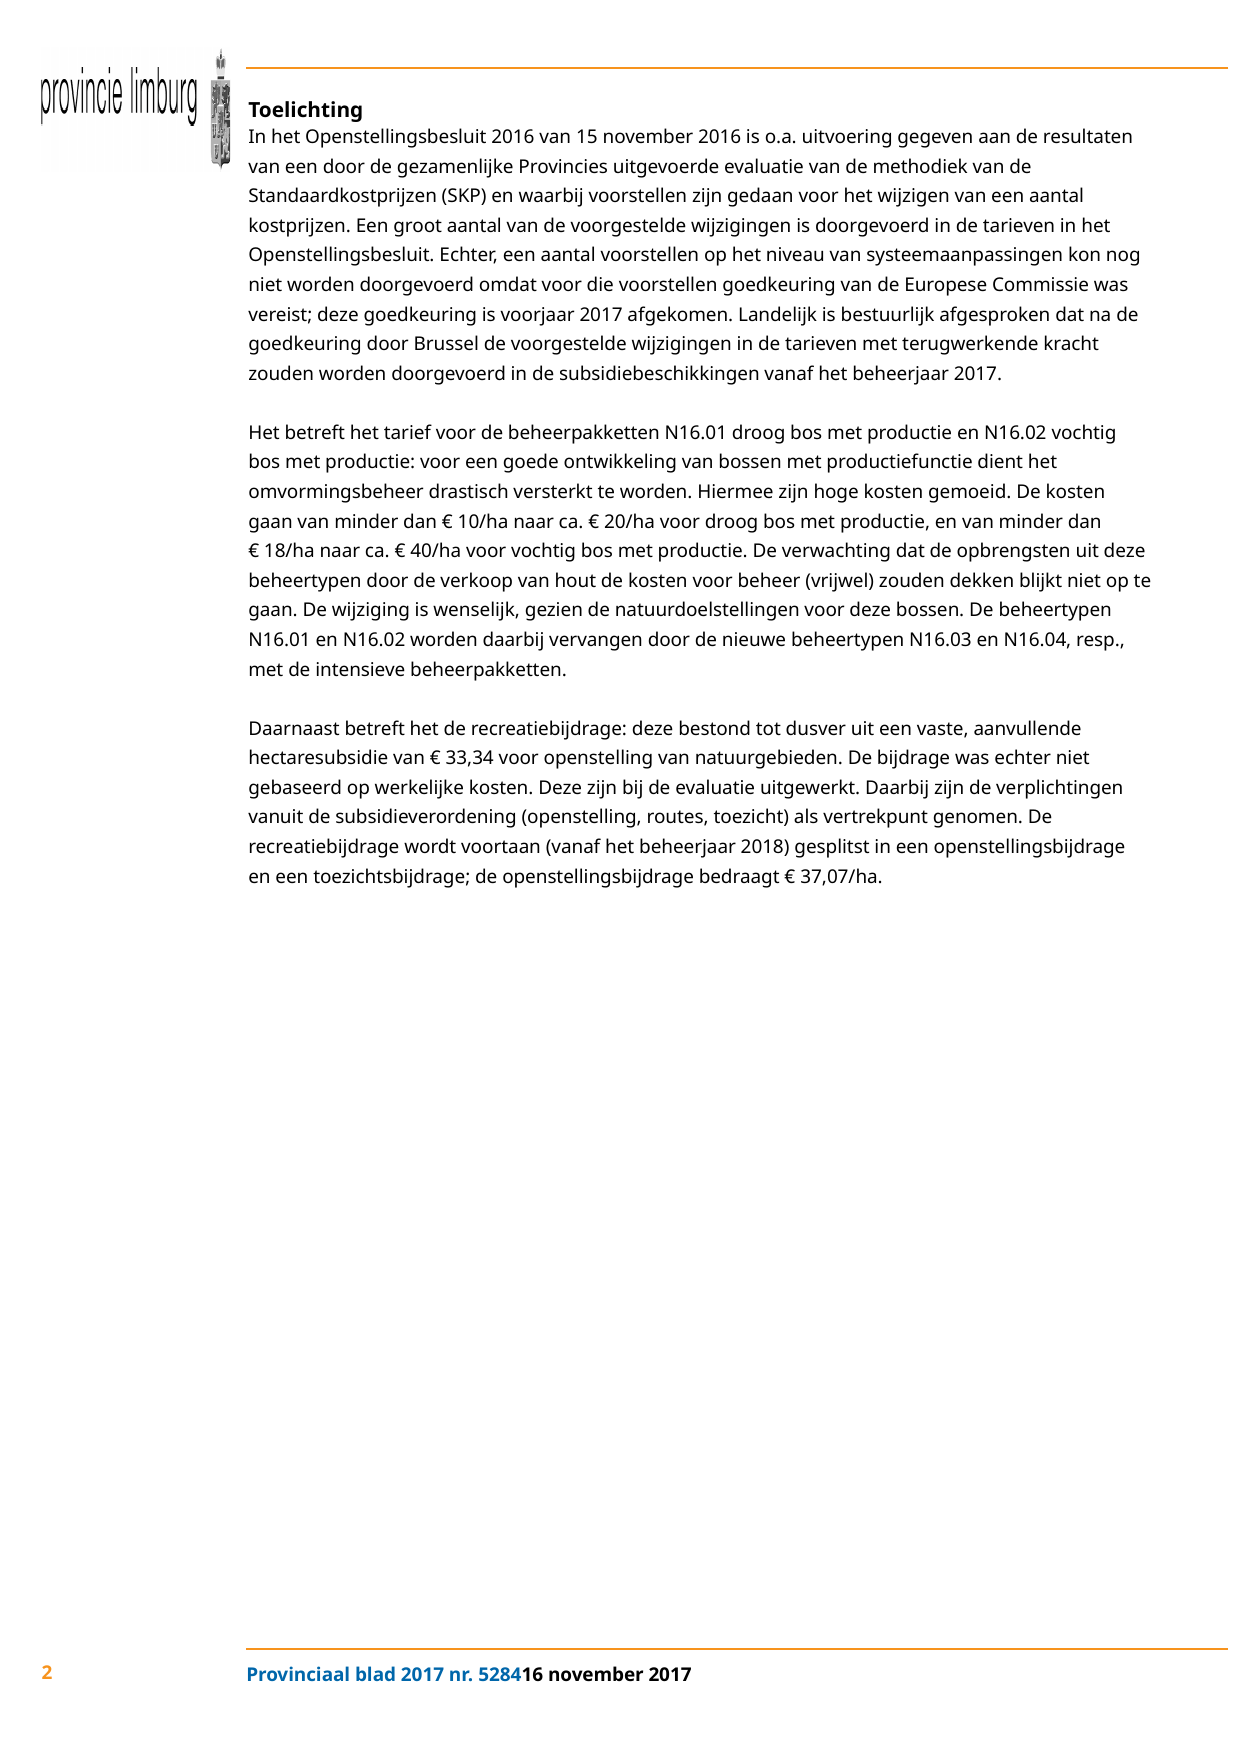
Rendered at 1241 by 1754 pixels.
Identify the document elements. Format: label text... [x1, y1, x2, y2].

text In het Openstellingsbesluit 2016 van 15 november 2016 is o.a. uitvoering gegeven aan de resultaten van een door de gezamenlijke Provincies uitgevoerde evaluatie van de methodiek van de Standaardkostprijzen (SKP) en waarbij voorstellen zijn gedaan voor het wijzigen van een aantal kostprijzen. Een groot aantal van de voorgestelde wijzigingen is doorgevoerd in de tarieven in het Openstellingsbesluit. Echter, een aantal voorstellen op het niveau van systeemaanpassingen kon nog niet worden doorgevoerd omdat voor die voorstellen goedkeuring van de Europese Commissie was vereist; deze goedkeuring is voorjaar 2017 afgekomen. Landelijk is bestuurlijk afgesproken dat na de goedkeuring door Brussel de voorgestelde wijzigingen in de tarieven met terugwerkende kracht zouden worden doorgevoerd in de subsidiebeschikkingen vanaf het beheerjaar 2017. [248, 123, 1152, 386]
text Het betreft het tarief voor de beheerpakketten N16.01 droog bos met productie en N16.02 vochtig bos met productie: voor een goede ontwikkeling van bossen met productiefunctie dient het omvormingsbeheer drastisch versterkt te worden. Hiermee zijn hoge kosten gemoeid. De kosten gaan van minder dan € 10/ha naar ca. € 20/ha voor droog bos met productie, en van minder dan € 18/ha naar ca. € 40/ha voor vochtig bos met productie. De verwachting dat de opbrengsten uit deze beheertypen door de verkoop van hout de kosten voor beheer (vrijwel) zouden dekken blijkt niet op te gaan. De wijziging is wenselijk, gezien de natuurdoelstellingen voor deze bossen. De beheertypen N16.01 en N16.02 worden daarbij vervangen door de nieuwe beheertypen N16.03 en N16.04, resp., met de intensieve beheerpakketten. [248, 419, 1152, 682]
text Toelichting [248, 95, 1152, 123]
text Daarnaast betreft het de recreatiebijdrage: deze bestond tot dusver uit een vaste, aanvullende hectaresubsidie van € 33,34 voor openstelling van natuurgebieden. De bijdrage was echter niet gebaseerd op werkelijke kosten. Deze zijn bij de evaluatie uitgewerkt. Daarbij zijn de verplichtingen vanuit de subsidieverordening (openstelling, routes, toezicht) als vertrekpunt genomen. De recreatiebijdrage wordt voortaan (vanaf het beheerjaar 2018) gesplitst in een openstellingsbijdrage en een toezichtsbijdrage; de openstellingsbijdrage bedraagt € 37,07/ha. [248, 715, 1152, 889]
picture [41, 47, 231, 172]
